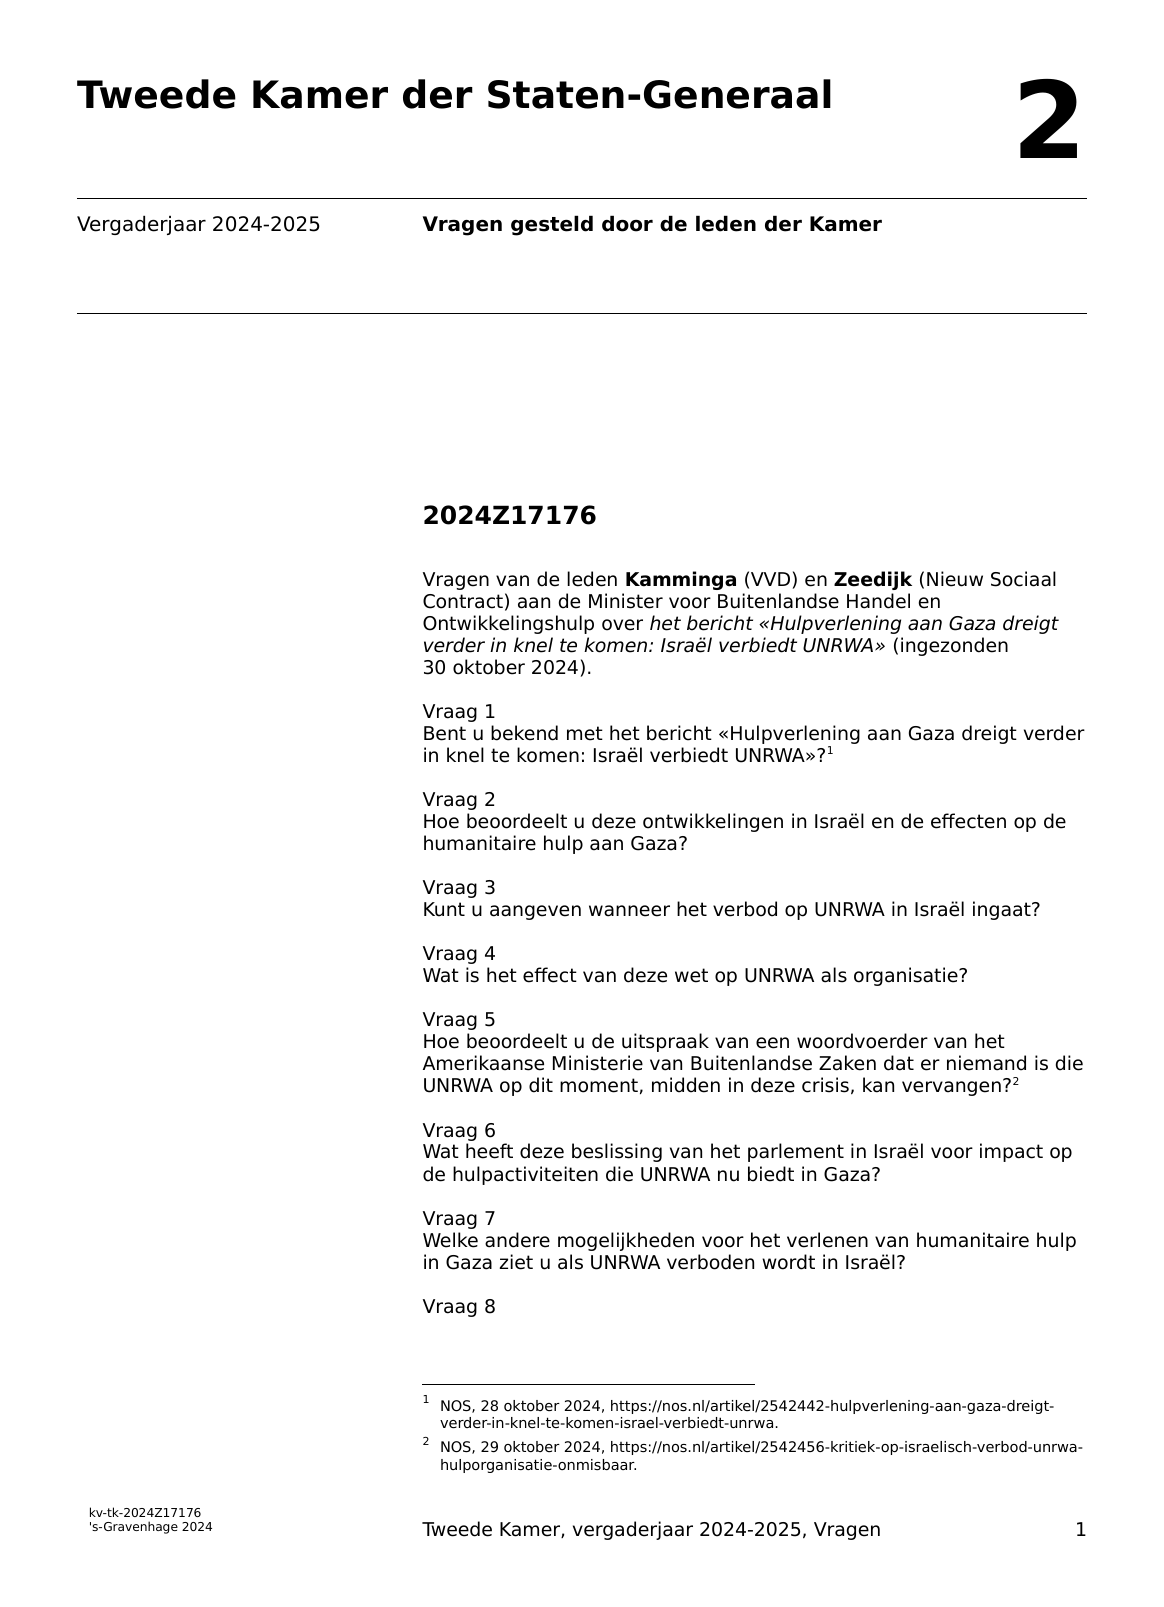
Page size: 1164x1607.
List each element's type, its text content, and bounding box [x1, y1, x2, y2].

text kv-tk-2024Z17176 [88, 1506, 323, 1520]
text Vraag 3 [422, 877, 1087, 899]
table_header 2 [886, 59, 1087, 198]
table_header Tweede Kamer der Staten-Generaal [77, 59, 886, 198]
text NOS, 29 oktober 2024, https://nos.nl/artikel/2542456-kritiek-op-israelisch-verbod-unrwa-hulporganisatie-onmisbaar. [422, 1435, 1087, 1474]
text NOS, 28 oktober 2024, https://nos.nl/artikel/2542442-hulpverlening-aan-gaza-dreigt-verder-in-knel-te-komen-israel-verbiedt-unrwa. [422, 1393, 1087, 1432]
text Vraag 1 [422, 701, 1087, 723]
table_cell Vergaderjaar 2024-2025 [77, 199, 422, 313]
text Vraag 2 [422, 789, 1087, 811]
text Vraag 4 [422, 943, 1087, 965]
text Vraag 8 [422, 1296, 1087, 1318]
text Vraag 6 [422, 1119, 1087, 1141]
text Wat is het effect van deze wet op UNRWA als organisatie? [422, 965, 1087, 987]
text Bent u bekend met het bericht «Hulpverlening aan Gaza dreigt verder in knel te komen: Israël verbiedt UNRWA»? [422, 723, 1087, 767]
text Vraag 7 [422, 1208, 1087, 1229]
text Hoe beoordeelt u deze ontwikkelingen in Israël en de effecten op de humanitaire hulp aan Gaza? [422, 811, 1087, 855]
table_cell Vragen gesteld door de leden der Kamer [422, 199, 1087, 313]
text Vragen van de leden Kamminga (VVD) en Zeedijk (Nieuw Sociaal Contract) aan de Minister voor Buitenlandse Handel en Ontwikkelingshulp over het bericht «Hulpverlening aan Gaza dreigt verder in knel te komen: Israël verbiedt UNRWA» (ingezonden 30 oktober 2024). [422, 569, 1087, 679]
text 's-Gravenhage 2024 [88, 1520, 323, 1534]
text Welke andere mogelijkheden voor het verlenen van humanitaire hulp in Gaza ziet u als UNRWA verboden wordt in Israël? [422, 1229, 1087, 1273]
text Vraag 5 [422, 1009, 1087, 1031]
text Hoe beoordeelt u de uitspraak van een woordvoerder van het Amerikaanse Ministerie van Buitenlandse Zaken dat er niemand is die UNRWA op dit moment, midden in deze crisis, kan vervangen? [422, 1031, 1087, 1097]
text 2024Z17176 [422, 501, 1087, 531]
text Kunt u aangeven wanneer het verbod op UNRWA in Israël ingaat? [422, 899, 1087, 921]
text Wat heeft deze beslissing van het parlement in Israël voor impact op de hulpactiviteiten die UNRWA nu biedt in Gaza? [422, 1141, 1087, 1185]
